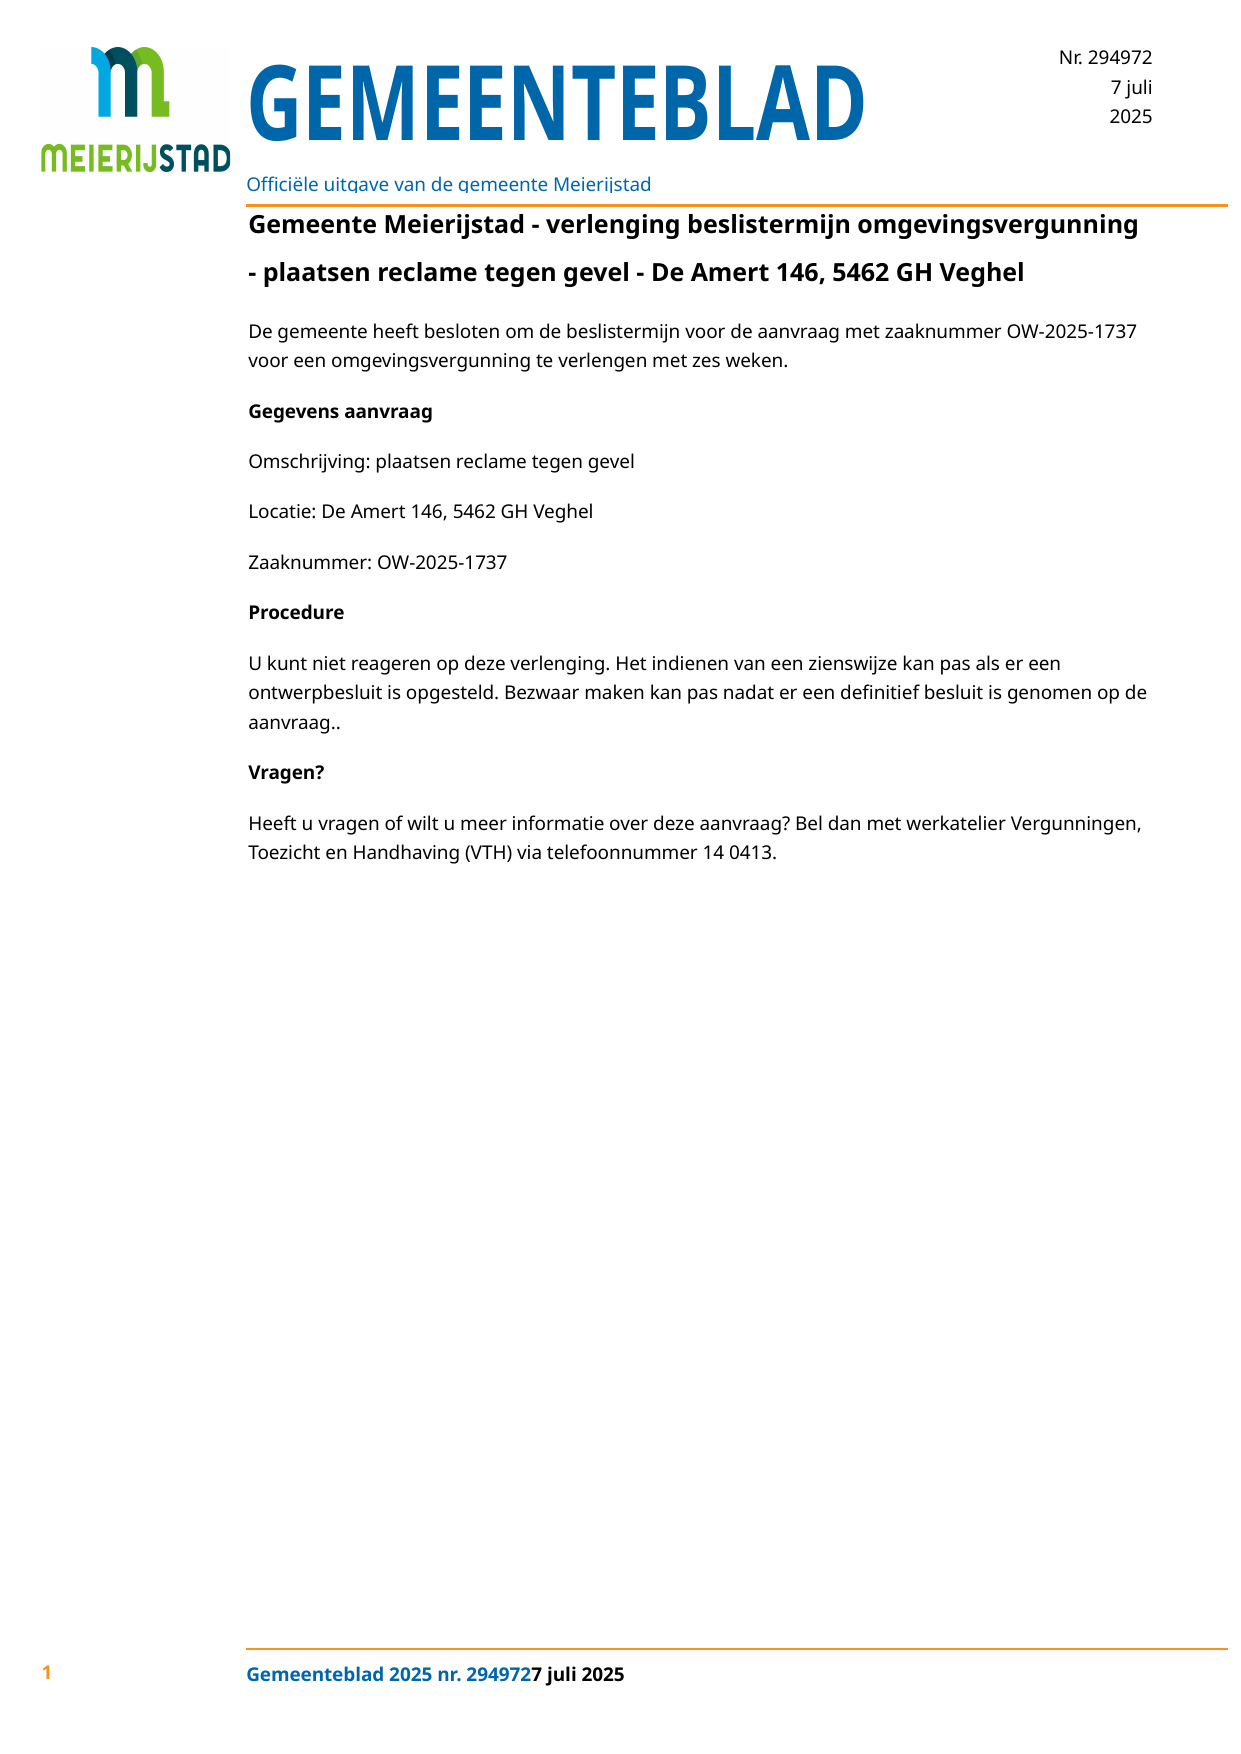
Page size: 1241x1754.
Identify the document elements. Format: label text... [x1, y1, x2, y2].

text Procedure [248, 599, 1152, 625]
text Gegevens aanvraag [248, 398, 1152, 424]
text Omschrijving: plaatsen reclame tegen gevel [248, 448, 1152, 474]
picture [41, 47, 231, 172]
text Heeft u vragen of wilt u meer informatie over deze aanvraag? Bel dan met werkatelier Vergunningen, Toezicht en Handhaving (VTH) via telefoonnummer 14 0413. [248, 810, 1152, 865]
text Locatie: De Amert 146, 5462 GH Veghel [248, 499, 1152, 524]
text Vragen? [248, 759, 1152, 785]
text De gemeente heeft besloten om de beslistermijn voor de aanvraag met zaaknummer OW-2025-1737 voor een omgevingsvergunning te verlengen met zes weken. [248, 318, 1152, 373]
text Zaaknummer: OW-2025-1737 [248, 549, 1152, 575]
text Gemeente Meierijstad - verlenging beslistermijn omgevingsvergunning - plaatsen reclame tegen gevel - De Amert 146, 5462 GH Veghel [248, 207, 1152, 288]
text U kunt niet reageren op deze verlenging. Het indienen van een zienswijze kan pas als er een ontwerpbesluit is opgesteld. Bezwaar maken kan pas nadat er een definitief besluit is genomen op de aanvraag.. [248, 650, 1152, 735]
